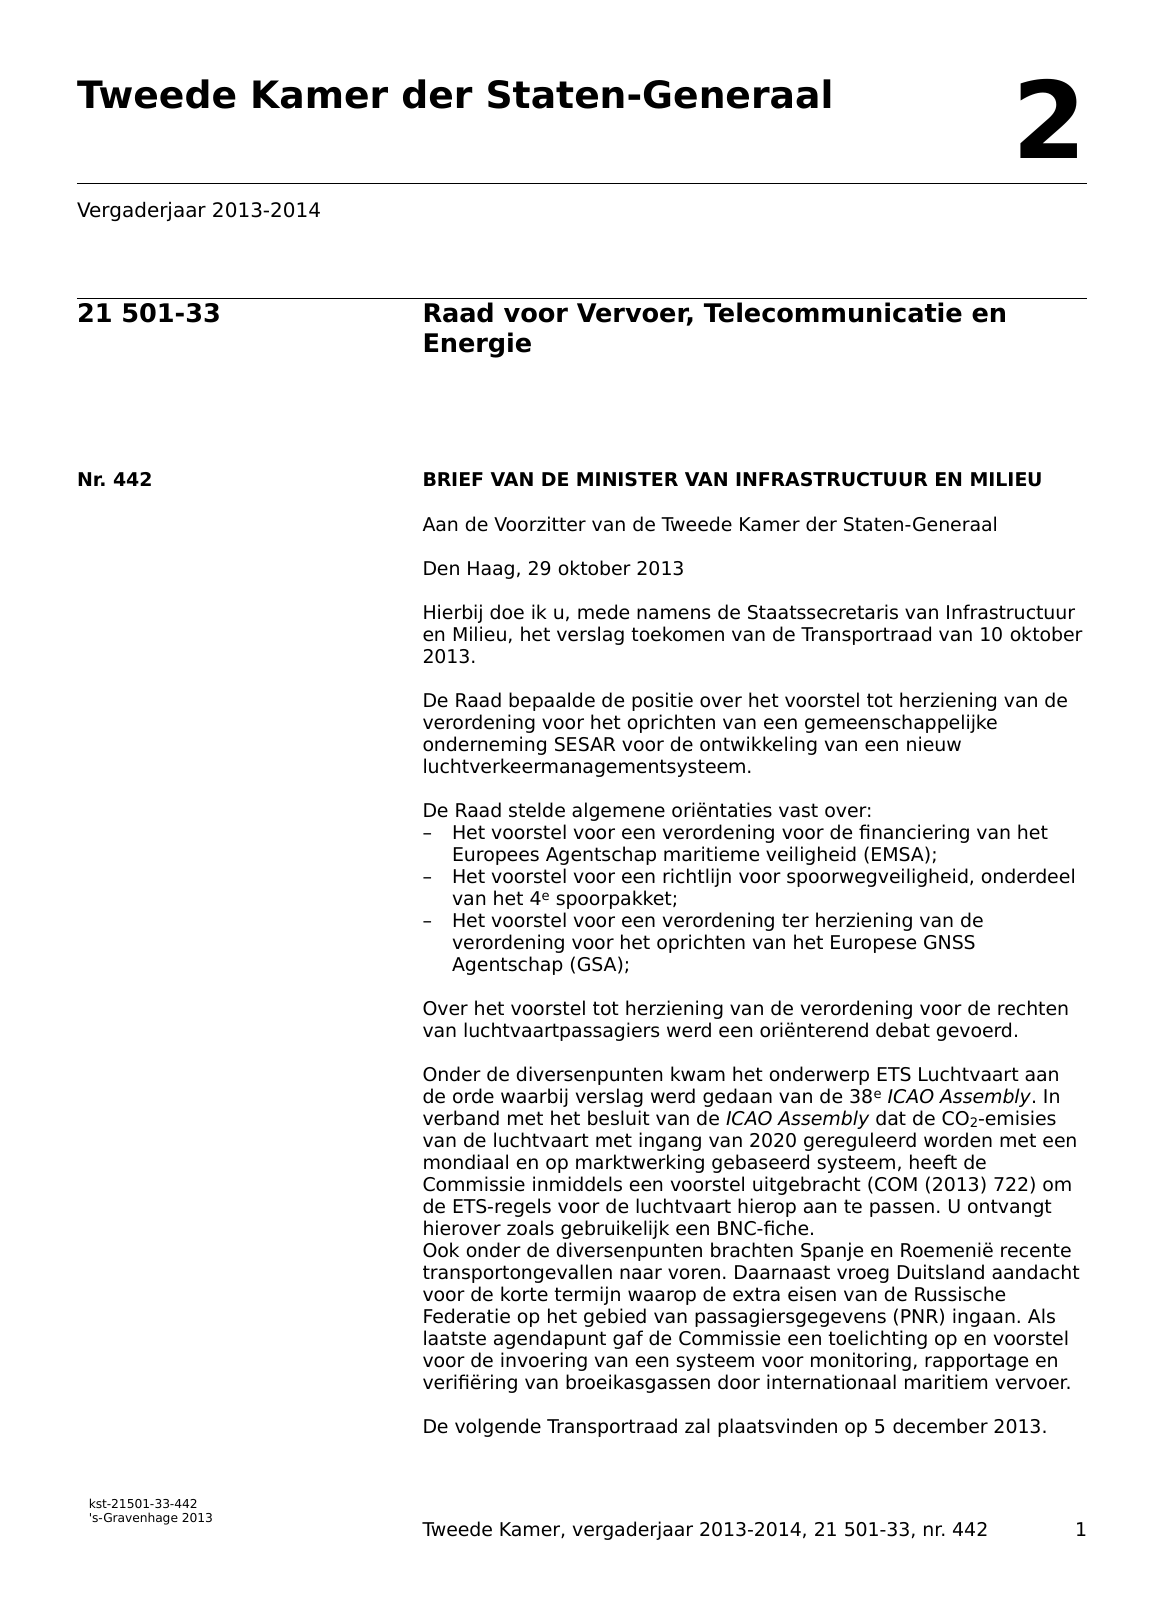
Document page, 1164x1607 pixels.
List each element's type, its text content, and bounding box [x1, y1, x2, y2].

text kst-21501-33-442 [88, 1497, 323, 1511]
subtitle Nr. 442 BRIEF VAN DE MINISTER VAN INFRASTRUCTUUR EN MILIEU [77, 469, 1087, 491]
text De Raad stelde algemene oriëntaties vast over: [422, 800, 1087, 822]
text Aan de Voorzitter van de Tweede Kamer der Staten-Generaal [422, 513, 1087, 536]
table_header 2 [886, 59, 1087, 183]
text Hierbij doe ik u, mede namens de Staatssecretaris van Infrastructuur en Milieu, het verslag toekomen van de Transportraad van 10 oktober 2013. [422, 602, 1087, 668]
subtitle 21 501-33 Raad voor Vervoer, Telecommunicatie en Energie [77, 299, 1087, 358]
text Ook onder de diversenpunten brachten Spanje en Roemenië recente transportongevallen naar voren. Daarnaast vroeg Duitsland aandacht voor de korte termijn waarop de extra eisen van de Russische Federatie op het gebied van passagiersgegevens (PNR) ingaan. Als laatste agendapunt gaf de Commissie een toelichting op en voorstel voor de invoering van een systeem voor monitoring, rapportage en verifiëring van broeikasgassen door internationaal maritiem vervoer. [422, 1240, 1087, 1394]
text 's-Gravenhage 2013 [88, 1511, 323, 1525]
text – Het voorstel voor een verordening ter herziening van de verordening voor het oprichten van het Europese GNSS Agentschap (GSA); [422, 910, 1087, 976]
table_header Tweede Kamer der Staten-Generaal [77, 59, 886, 183]
text – Het voorstel voor een verordening voor de financiering van het Europees Agentschap maritieme veiligheid (EMSA); [422, 822, 1087, 866]
table_cell Vergaderjaar 2013-2014 [77, 184, 1087, 298]
text Over het voorstel tot herziening van de verordening voor de rechten van luchtvaartpassagiers werd een oriënterend debat gevoerd. [422, 998, 1087, 1042]
text – Het voorstel voor een richtlijn voor spoorwegveiligheid, onderdeel van het 4e spoorpakket; [422, 866, 1087, 910]
text Den Haag, 29 oktober 2013 [422, 558, 1087, 580]
text De Raad bepaalde de positie over het voorstel tot herziening van de verordening voor het oprichten van een gemeenschappelijke onderneming SESAR voor de ontwikkeling van een nieuw luchtverkeermanagementsysteem. [422, 690, 1087, 778]
text Onder de diversenpunten kwam het onderwerp ETS Luchtvaart aan de orde waarbij verslag werd gedaan van de 38e ICAO Assembly. In verband met het besluit van de ICAO Assembly dat de CO2-emisies van de luchtvaart met ingang van 2020 gereguleerd worden met een mondiaal en op marktwerking gebaseerd systeem, heeft de Commissie inmiddels een voorstel uitgebracht (COM (2013) 722) om de ETS-regels voor de luchtvaart hierop aan te passen. U ontvangt hierover zoals gebruikelijk een BNC-fiche. [422, 1064, 1087, 1240]
text De volgende Transportraad zal plaatsvinden op 5 december 2013. [422, 1416, 1087, 1438]
